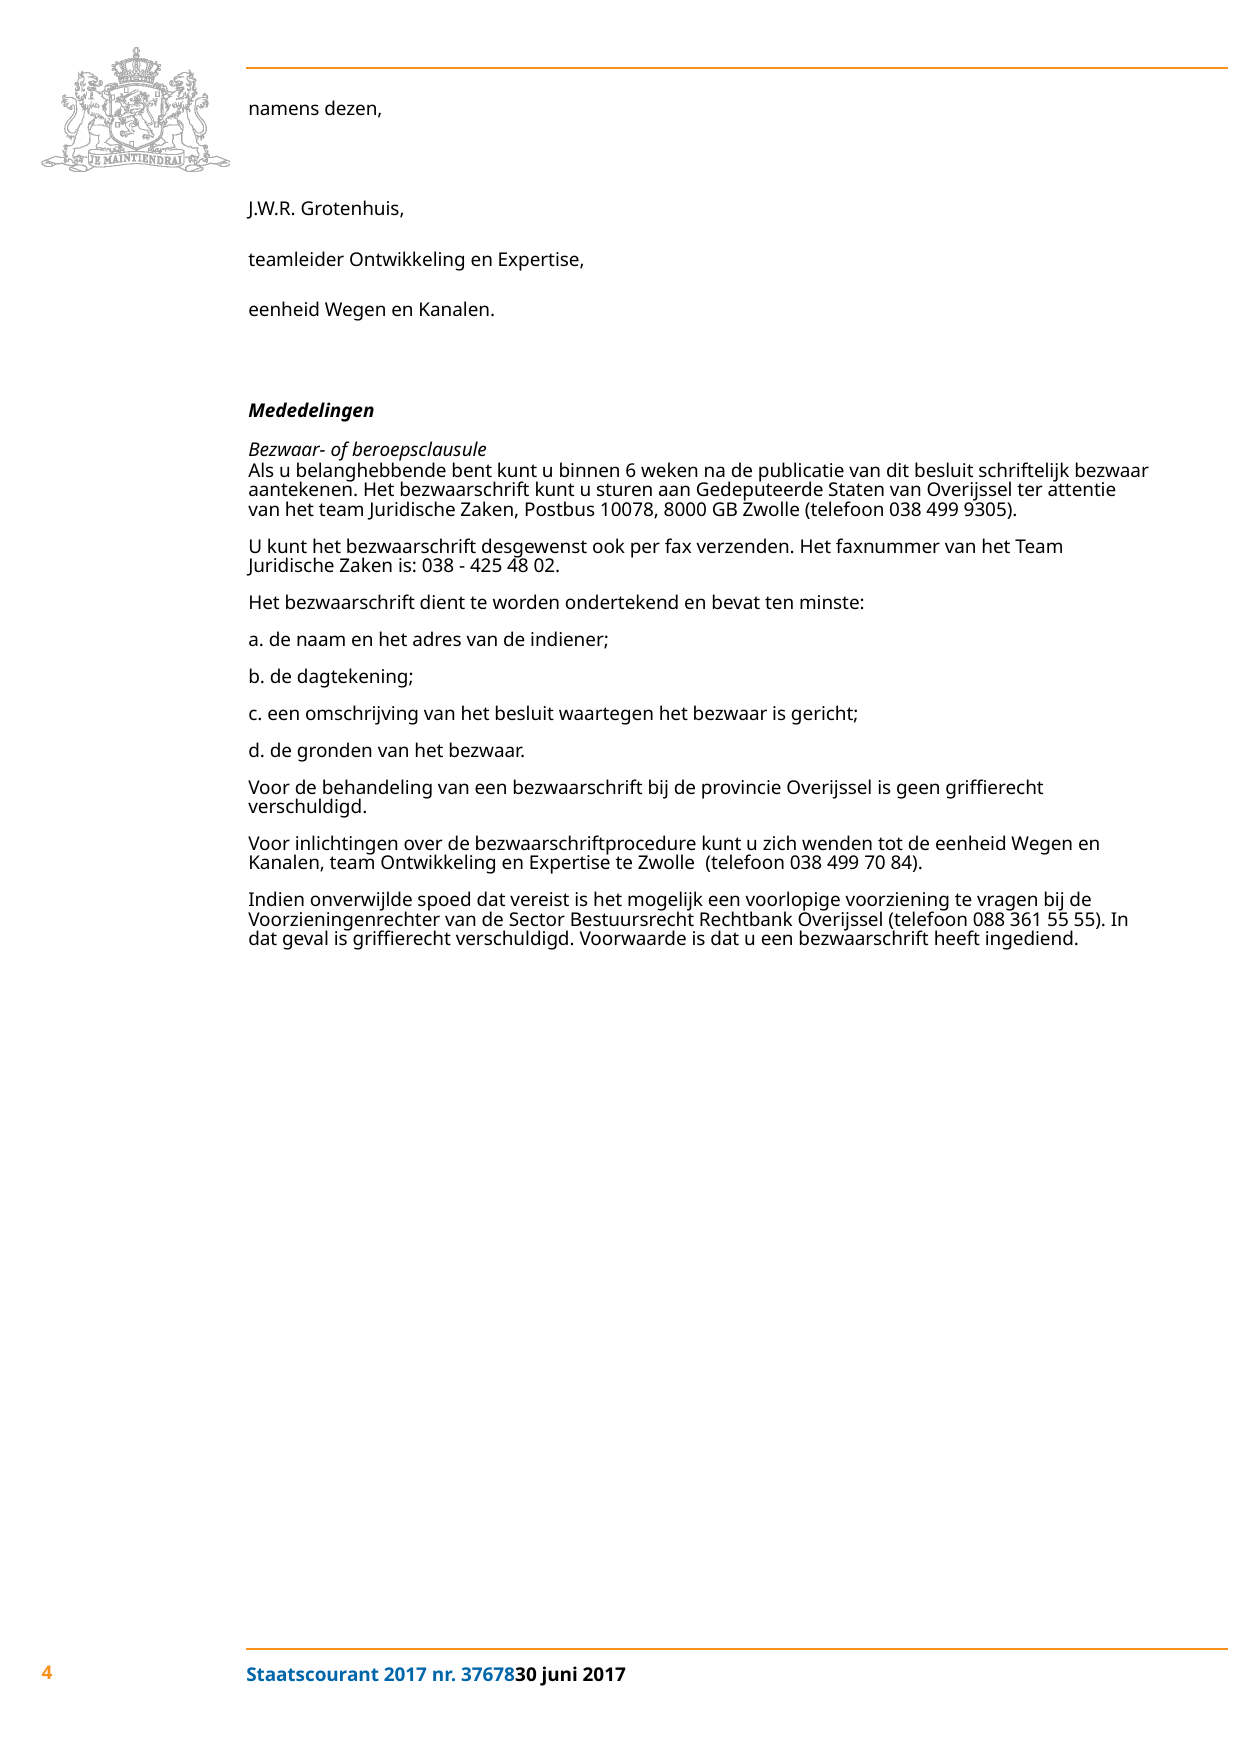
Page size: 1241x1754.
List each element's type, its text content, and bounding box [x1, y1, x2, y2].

text Het bezwaarschrift dient te worden ondertekend en bevat ten minste: [248, 594, 1152, 613]
text Bezwaar- of beroepsclausule [248, 436, 1152, 462]
text Voor de behandeling van een bezwaarschrift bij de provincie Overijssel is geen griffierecht verschuldigd. [248, 779, 1152, 817]
text namens dezen, [248, 95, 1152, 121]
text teamleider Ontwikkeling en Expertise, [248, 246, 1152, 272]
text Indien onverwijlde spoed dat vereist is het mogelijk een voorlopige voorziening te vragen bij de Voorzieningenrechter van de Sector Bestuursrecht Rechtbank Overijssel (telefoon 088 361 55 55). In dat geval is griffierecht verschuldigd. Voorwaarde is dat u een bezwaarschrift heeft ingediend. [248, 891, 1152, 949]
text Mededelingen [248, 397, 1152, 423]
text b. de dagtekening; [248, 668, 1152, 687]
text Voor inlichtingen over de bezwaarschriftprocedure kunt u zich wenden tot de eenheid Wegen en Kanalen, team Ontwikkeling en Expertise te Zwolle (telefoon 038 499 70 84). [248, 835, 1152, 874]
text Als u belanghebbende bent kunt u binnen 6 weken na de publicatie van dit besluit schriftelijk bezwaar aantekenen. Het bezwaarschrift kunt u sturen aan Gedeputeerde Staten van Overijssel ter attentie van het team Juridische Zaken, Postbus 10078, 8000 GB Zwolle (telefoon 038 499 9305). [248, 462, 1152, 520]
text d. de gronden van het bezwaar. [248, 742, 1152, 761]
text U kunt het bezwaarschrift desgewenst ook per fax verzenden. Het faxnummer van het Team Juridische Zaken is: 038 - 425 48 02. [248, 538, 1152, 576]
text a. de naam en het adres van de indiener; [248, 631, 1152, 650]
text c. een omschrijving van het besluit waartegen het bezwaar is gericht; [248, 705, 1152, 724]
text eenheid Wegen en Kanalen. [248, 296, 1152, 322]
picture [41, 47, 231, 172]
text J.W.R. Grotenhuis, [248, 196, 1152, 221]
